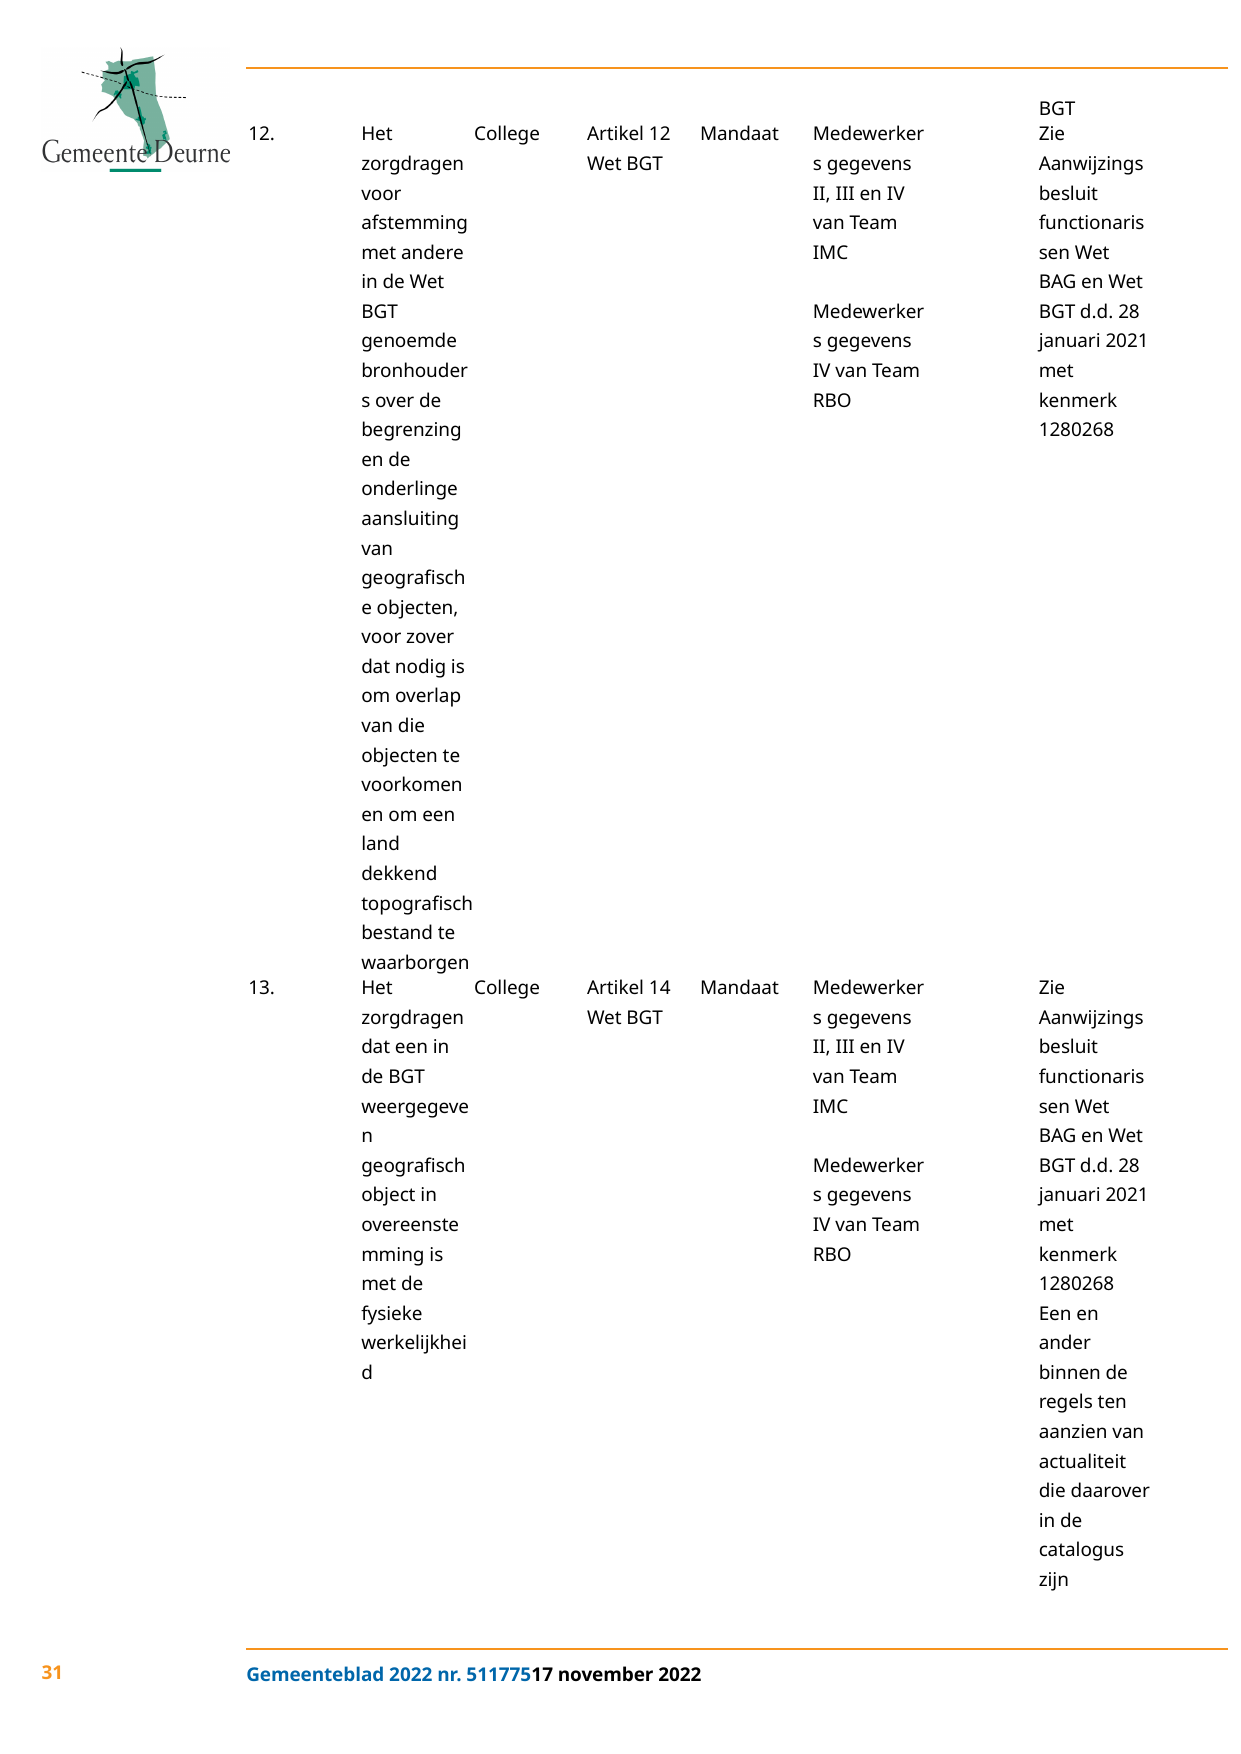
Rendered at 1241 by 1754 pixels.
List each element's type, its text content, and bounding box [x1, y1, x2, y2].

table_cell 13. [248, 975, 361, 1592]
table_cell Het zorgdragen dat een in de BGT weergegeven geografisch object in overeenstemming is met de fysieke werkelijkheid [361, 975, 474, 1592]
table_cell [474, 95, 587, 121]
table_cell Artikel 12 Wet BGT [587, 121, 700, 974]
table_cell BGT [1039, 95, 1152, 121]
table_cell [926, 95, 1038, 121]
picture [41, 47, 231, 172]
table_cell [700, 95, 813, 121]
table_cell Zie Aanwijzingsbesluit functionarissen Wet BAG en Wet BGT d.d. 28 januari 2021 met kenmerk 1280268 Een en ander binnen de regels ten aanzien van actualiteit die daarover in de catalogus zijn [1039, 975, 1152, 1592]
table_cell 12. [248, 121, 361, 974]
table_cell Artikel 14 Wet BGT [587, 975, 700, 1592]
table_cell [587, 95, 700, 121]
table_cell [926, 121, 1038, 974]
table_cell Het zorgdragen voor afstemming met andere in de Wet BGT genoemde bronhouders over de begrenzing en de onderlinge aansluiting van geografische objecten, voor zover dat nodig is om overlap van die objecten te voorkomen en om een land dekkend topografisch bestand te waarborgen [361, 121, 474, 974]
table_cell Mandaat [700, 121, 813, 974]
table_cell Zie Aanwijzingsbesluit functionarissen Wet BAG en Wet BGT d.d. 28 januari 2021 met kenmerk 1280268 [1039, 121, 1152, 974]
table_cell Medewerkers gegevens II, III en IV van Team IMC Medewerkers gegevens IV van Team RBO [813, 975, 926, 1592]
table_cell [813, 95, 926, 121]
table_cell College [474, 975, 587, 1592]
table_cell College [474, 121, 587, 974]
table_cell Mandaat [700, 975, 813, 1592]
table_cell [248, 95, 361, 121]
table_cell Medewerkers gegevens II, III en IV van Team IMC Medewerkers gegevens IV van Team RBO [813, 121, 926, 974]
table_cell [926, 975, 1038, 1592]
